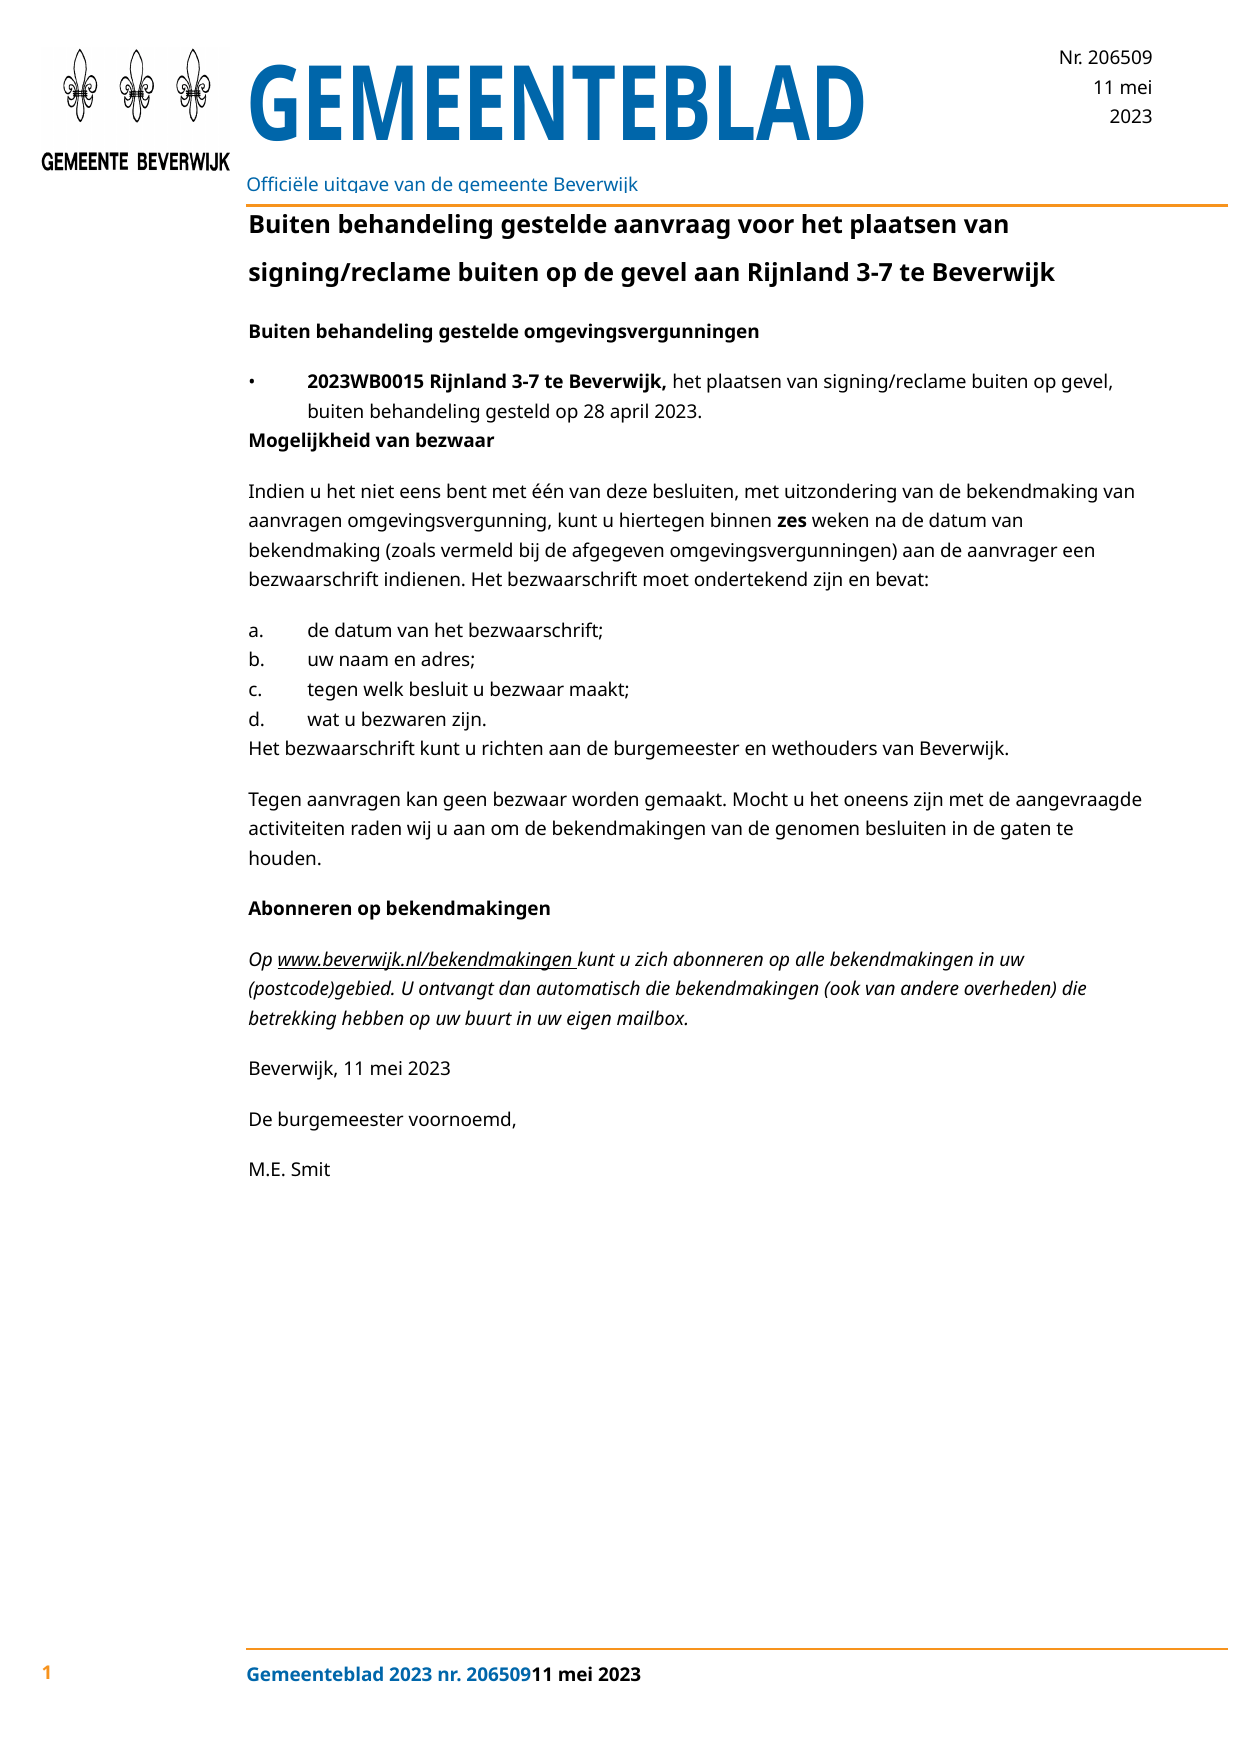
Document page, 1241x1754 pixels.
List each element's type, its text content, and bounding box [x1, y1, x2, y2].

text Mogelijkheid van bezwaar [248, 427, 1152, 453]
text M.E. Smit [248, 1156, 1152, 1182]
text Indien u het niet eens bent met één van deze besluiten, met uitzondering van de bekendmaking van aanvragen omgevingsvergunning, kunt u hiertegen binnen zes weken na de datum van bekendmaking (zoals vermeld bij de afgegeven omgevingsvergunningen) aan de aanvrager een bezwaarschrift indienen. Het bezwaarschrift moet ondertekend zijn en bevat: [248, 478, 1152, 592]
list tegen welk besluit u bezwaar maakt; [248, 676, 1152, 702]
text Abonneren op bekendmakingen [248, 895, 1152, 921]
text Buiten behandeling gestelde omgevingsvergunningen [248, 318, 1152, 344]
list 2023WB0015 Rijnland 3-7 te Beverwijk, het plaatsen van signing/reclame buiten op gevel, buiten behandeling gesteld op 28 april 2023. [248, 368, 1152, 424]
text Het bezwaarschrift kunt u richten aan de burgemeester en wethouders van Beverwijk. [248, 735, 1152, 761]
list uw naam en adres; [248, 647, 1152, 672]
text Op www.beverwijk.nl/bekendmakingen kunt u zich abonneren op alle bekendmakingen in uw (postcode)gebied. U ontvangt dan automatisch die bekendmakingen (ook van andere overheden) die betrekking hebben op uw buurt in uw eigen mailbox. [248, 946, 1152, 1031]
text Tegen aanvragen kan geen bezwaar worden gemaakt. Mocht u het oneens zijn met de aangevraagde activiteiten raden wij u aan om de bekendmakingen van de genomen besluiten in de gaten te houden. [248, 786, 1152, 871]
text De burgemeester voornoemd, [248, 1106, 1152, 1132]
text Buiten behandeling gestelde aanvraag voor het plaatsen van signing/reclame buiten op de gevel aan Rijnland 3-7 te Beverwijk [248, 207, 1152, 288]
list wat u bezwaren zijn. [248, 706, 1152, 732]
text Beverwijk, 11 mei 2023 [248, 1055, 1152, 1081]
picture [41, 47, 231, 172]
list de datum van het bezwaarschrift; [248, 617, 1152, 643]
